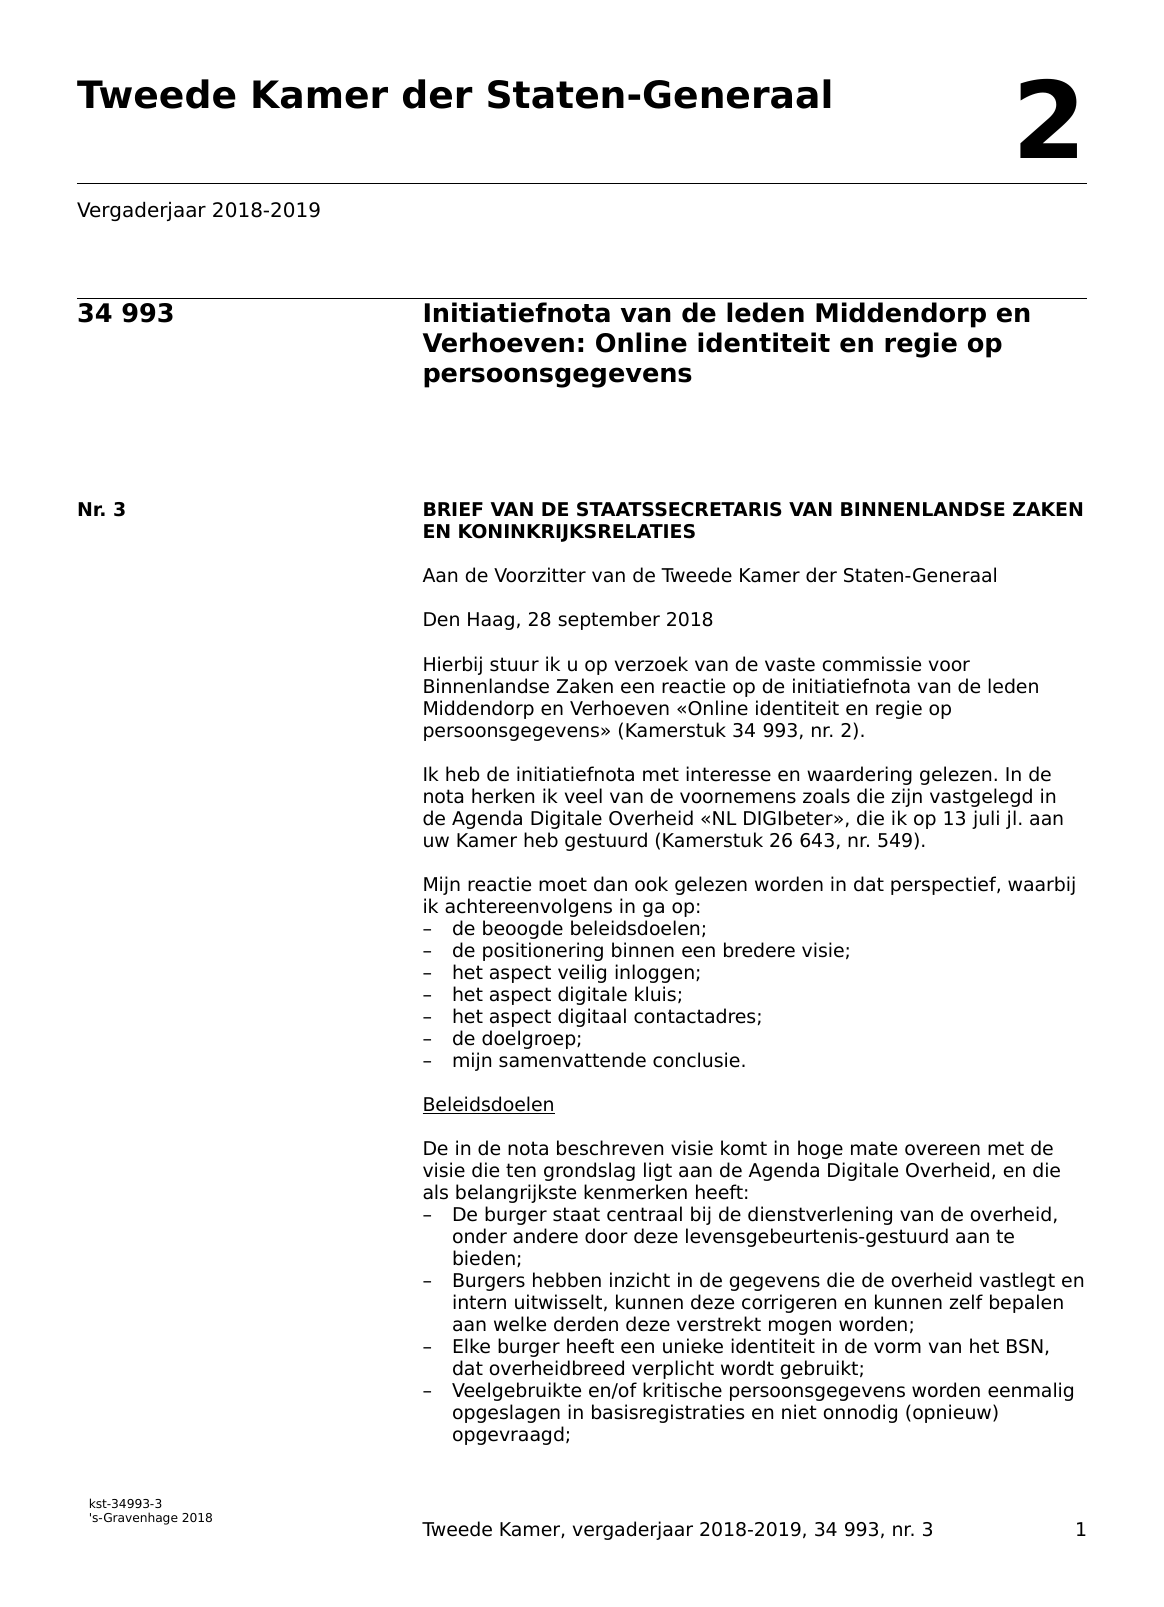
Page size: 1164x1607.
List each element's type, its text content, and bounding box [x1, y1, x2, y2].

text – Burgers hebben inzicht in de gegevens die de overheid vastlegt en intern uitwisselt, kunnen deze corrigeren en kunnen zelf bepalen aan welke derden deze verstrekt mogen worden; [422, 1270, 1087, 1336]
table_cell Vergaderjaar 2018-2019 [77, 184, 1087, 298]
text Den Haag, 28 september 2018 [422, 609, 1087, 631]
text – het aspect veilig inloggen; [422, 962, 1087, 984]
text 's-Gravenhage 2018 [88, 1511, 323, 1525]
text Ik heb de initiatiefnota met interesse en waardering gelezen. In de nota herken ik veel van de voornemens zoals die zijn vastgelegd in de Agenda Digitale Overheid «NL DIGIbeter», die ik op 13 juli jl. aan uw Kamer heb gestuurd (Kamerstuk 26 643, nr. 549). [422, 764, 1087, 852]
subtitle 34 993 Initiatiefnota van de leden Middendorp en Verhoeven: Online identiteit en regie op persoonsgegevens [77, 299, 1087, 388]
subtitle Nr. 3 BRIEF VAN DE STAATSSECRETARIS VAN BINNENLANDSE ZAKEN EN KONINKRIJKSRELATIES [77, 499, 1087, 543]
text Aan de Voorzitter van de Tweede Kamer der Staten-Generaal [422, 565, 1087, 587]
text – de beoogde beleidsdoelen; [422, 918, 1087, 940]
text – mijn samenvattende conclusie. [422, 1049, 1087, 1072]
text – het aspect digitale kluis; [422, 984, 1087, 1006]
text De in de nota beschreven visie komt in hoge mate overeen met de visie die ten grondslag ligt aan de Agenda Digitale Overheid, en die als belangrijkste kenmerken heeft: [422, 1138, 1087, 1204]
text – de doelgroep; [422, 1028, 1087, 1049]
table_header Tweede Kamer der Staten-Generaal [77, 59, 886, 183]
text kst-34993-3 [88, 1497, 323, 1511]
text Mijn reactie moet dan ook gelezen worden in dat perspectief, waarbij ik achtereenvolgens in ga op: [422, 874, 1087, 918]
text – Elke burger heeft een unieke identiteit in de vorm van het BSN, dat overheidbreed verplicht wordt gebruikt; [422, 1336, 1087, 1380]
table_header 2 [886, 59, 1087, 183]
text – Veelgebruikte en/of kritische persoonsgegevens worden eenmalig opgeslagen in basisregistraties en niet onnodig (opnieuw) opgevraagd; [422, 1380, 1087, 1446]
text Hierbij stuur ik u op verzoek van de vaste commissie voor Binnenlandse Zaken een reactie op de initiatiefnota van de leden Middendorp en Verhoeven «Online identiteit en regie op persoonsgegevens» (Kamerstuk 34 993, nr. 2). [422, 653, 1087, 741]
subtitle Beleidsdoelen [422, 1094, 1087, 1116]
text – het aspect digitaal contactadres; [422, 1006, 1087, 1028]
text – De burger staat centraal bij de dienstverlening van de overheid, onder andere door deze levensgebeurtenis-gestuurd aan te bieden; [422, 1204, 1087, 1270]
text – de positionering binnen een bredere visie; [422, 940, 1087, 962]
